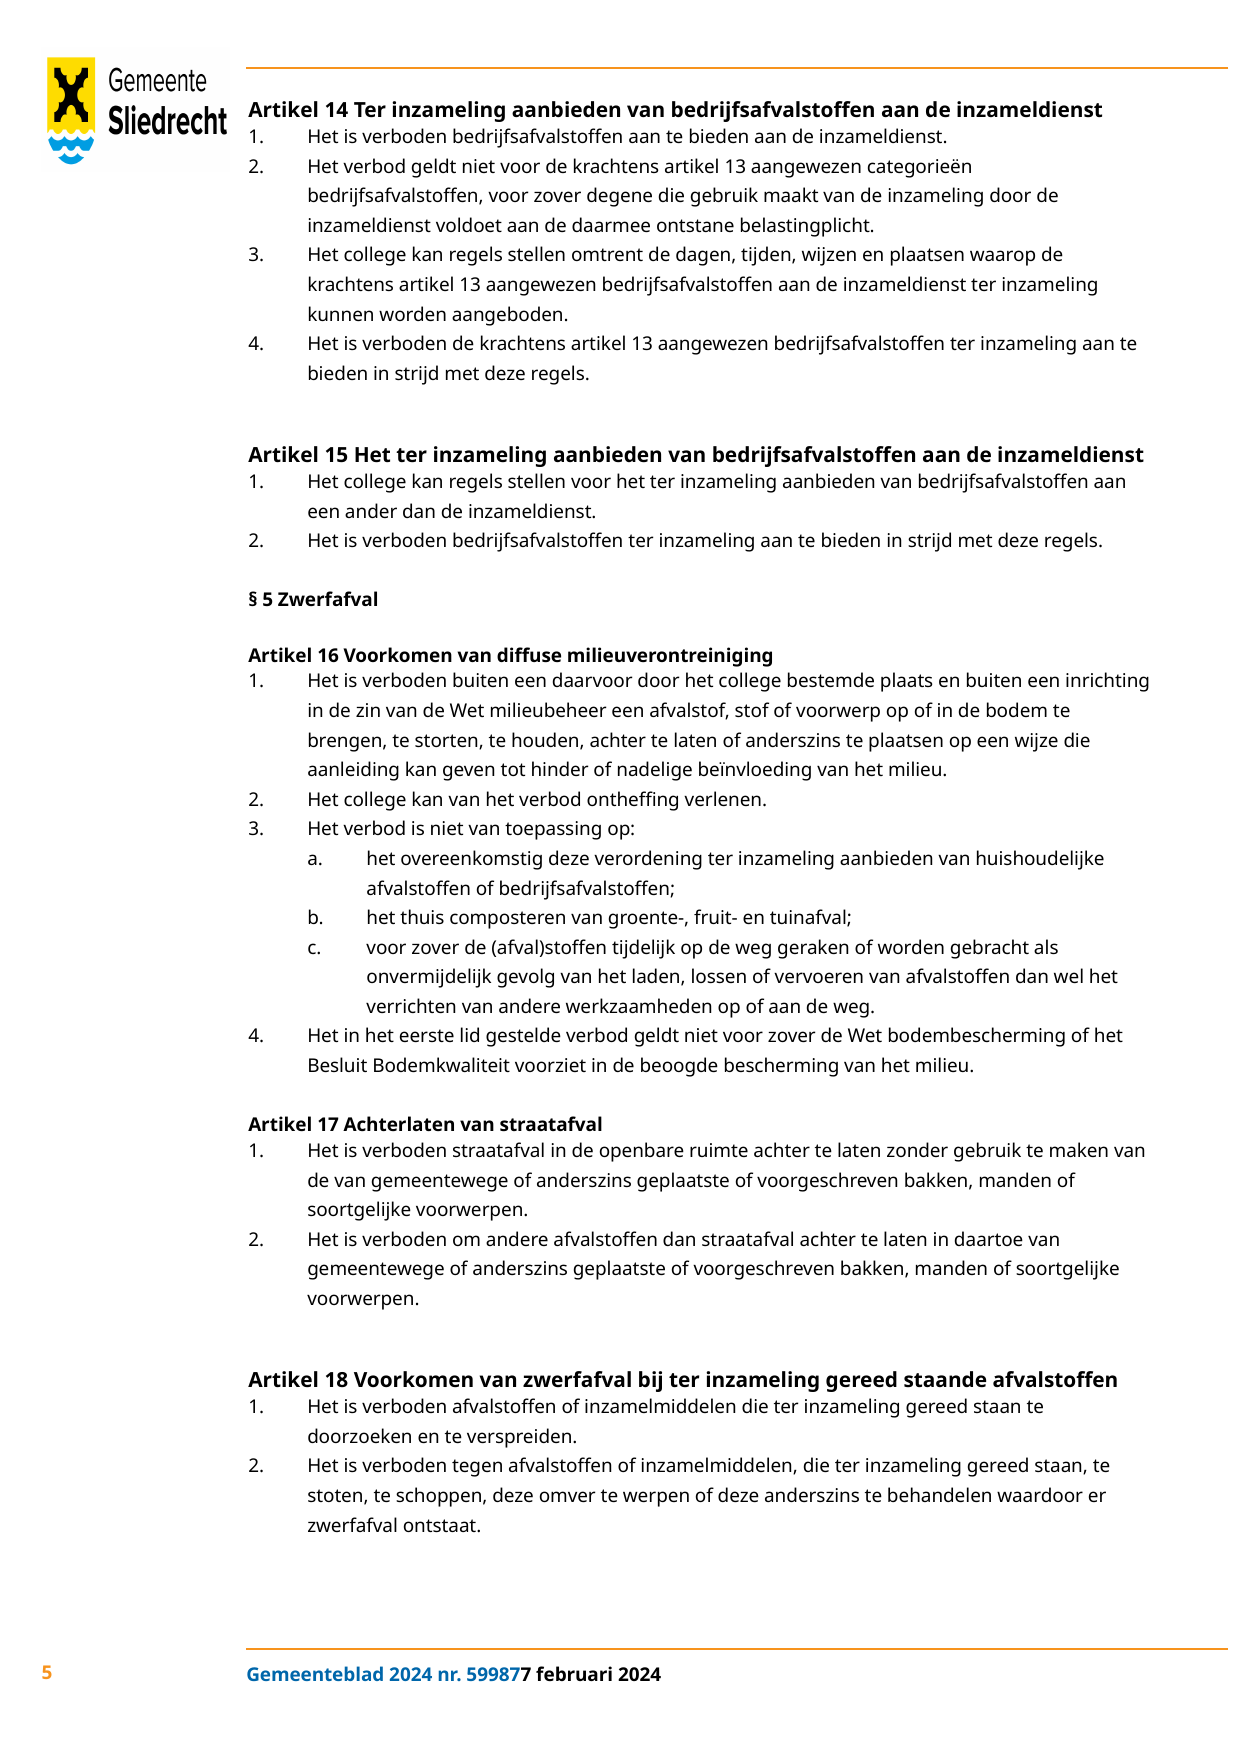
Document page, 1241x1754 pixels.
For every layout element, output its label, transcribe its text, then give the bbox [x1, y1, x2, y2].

list Het is verboden de krachtens artikel 13 aangewezen bedrijfsafvalstoffen ter inzameling aan te bieden in strijd met deze regels. [248, 330, 1152, 386]
list het overeenkomstig deze verordening ter inzameling aanbieden van huishoudelijke afvalstoffen of bedrijfsafvalstoffen; [307, 845, 1152, 901]
list Het college kan regels stellen voor het ter inzameling aanbieden van bedrijfsafvalstoffen aan een ander dan de inzameldienst. [248, 468, 1152, 524]
list Het is verboden straatafval in de openbare ruimte achter te laten zonder gebruik te maken van de van gemeentewege of anderszins geplaatste of voorgeschreven bakken, manden of soortgelijke voorwerpen. [248, 1137, 1152, 1222]
list Het is verboden bedrijfsafvalstoffen aan te bieden aan de inzameldienst. [248, 123, 1152, 149]
list Het is verboden bedrijfsafvalstoffen ter inzameling aan te bieden in strijd met deze regels. [248, 527, 1152, 553]
list het thuis composteren van groente-, fruit- en tuinafval; [307, 904, 1152, 930]
text Artikel 17 Achterlaten van straatafval [248, 1111, 1152, 1137]
text Artikel 14 Ter inzameling aanbieden van bedrijfsafvalstoffen aan de inzameldienst [248, 95, 1152, 123]
list Het college kan regels stellen omtrent de dagen, tijden, wijzen en plaatsen waarop de krachtens artikel 13 aangewezen bedrijfsafvalstoffen aan de inzameldienst ter inzameling kunnen worden aangeboden. [248, 242, 1152, 326]
list Het in het eerste lid gestelde verbod geldt niet voor zover de Wet bodembescherming of het Besluit Bodemkwaliteit voorziet in de beoogde bescherming van het milieu. [248, 1023, 1152, 1078]
list Het verbod geldt niet voor de krachtens artikel 13 aangewezen categorieën bedrijfsafvalstoffen, voor zover degene die gebruik maakt van de inzameling door de inzameldienst voldoet aan de daarmee ontstane belastingplicht. [248, 153, 1152, 238]
text § 5 Zwerfafval [248, 587, 1152, 612]
list Het is verboden afvalstoffen of inzamelmiddelen die ter inzameling gereed staan te doorzoeken en te verspreiden. [248, 1393, 1152, 1449]
list Het is verboden tegen afvalstoffen of inzamelmiddelen, die ter inzameling gereed staan, te stoten, te schoppen, deze omver te werpen of deze anderszins te behandelen waardoor er zwerfafval ontstaat. [248, 1453, 1152, 1538]
text Artikel 18 Voorkomen van zwerfafval bij ter inzameling gereed staande afvalstoffen [248, 1365, 1152, 1393]
list voor zover de (afval)stoffen tijdelijk op de weg geraken of worden gebracht als onvermijdelijk gevolg van het laden, lossen of vervoeren van afvalstoffen dan wel het verrichten van andere werkzaamheden op of aan de weg. [307, 934, 1152, 1019]
text Artikel 15 Het ter inzameling aanbieden van bedrijfsafvalstoffen aan de inzameldienst [248, 440, 1152, 468]
list Het is verboden om andere afvalstoffen dan straatafval achter te laten in daartoe van gemeentewege of anderszins geplaatste of voorgeschreven bakken, manden of soortgelijke voorwerpen. [248, 1226, 1152, 1311]
picture [41, 47, 231, 172]
list Het college kan van het verbod ontheffing verlenen. [248, 786, 1152, 812]
text Artikel 16 Voorkomen van diffuse milieuverontreiniging [248, 642, 1152, 668]
list Het is verboden buiten een daarvoor door het college bestemde plaats en buiten een inrichting in de zin van de Wet milieubeheer een afvalstof, stof of voorwerp op of in de bodem te brengen, te storten, te houden, achter te laten of anderszins te plaatsen op een wijze die aanleiding kan geven tot hinder of nadelige beïnvloeding van het milieu. [248, 668, 1152, 782]
list Het verbod is niet van toepassing op: [248, 816, 1152, 841]
